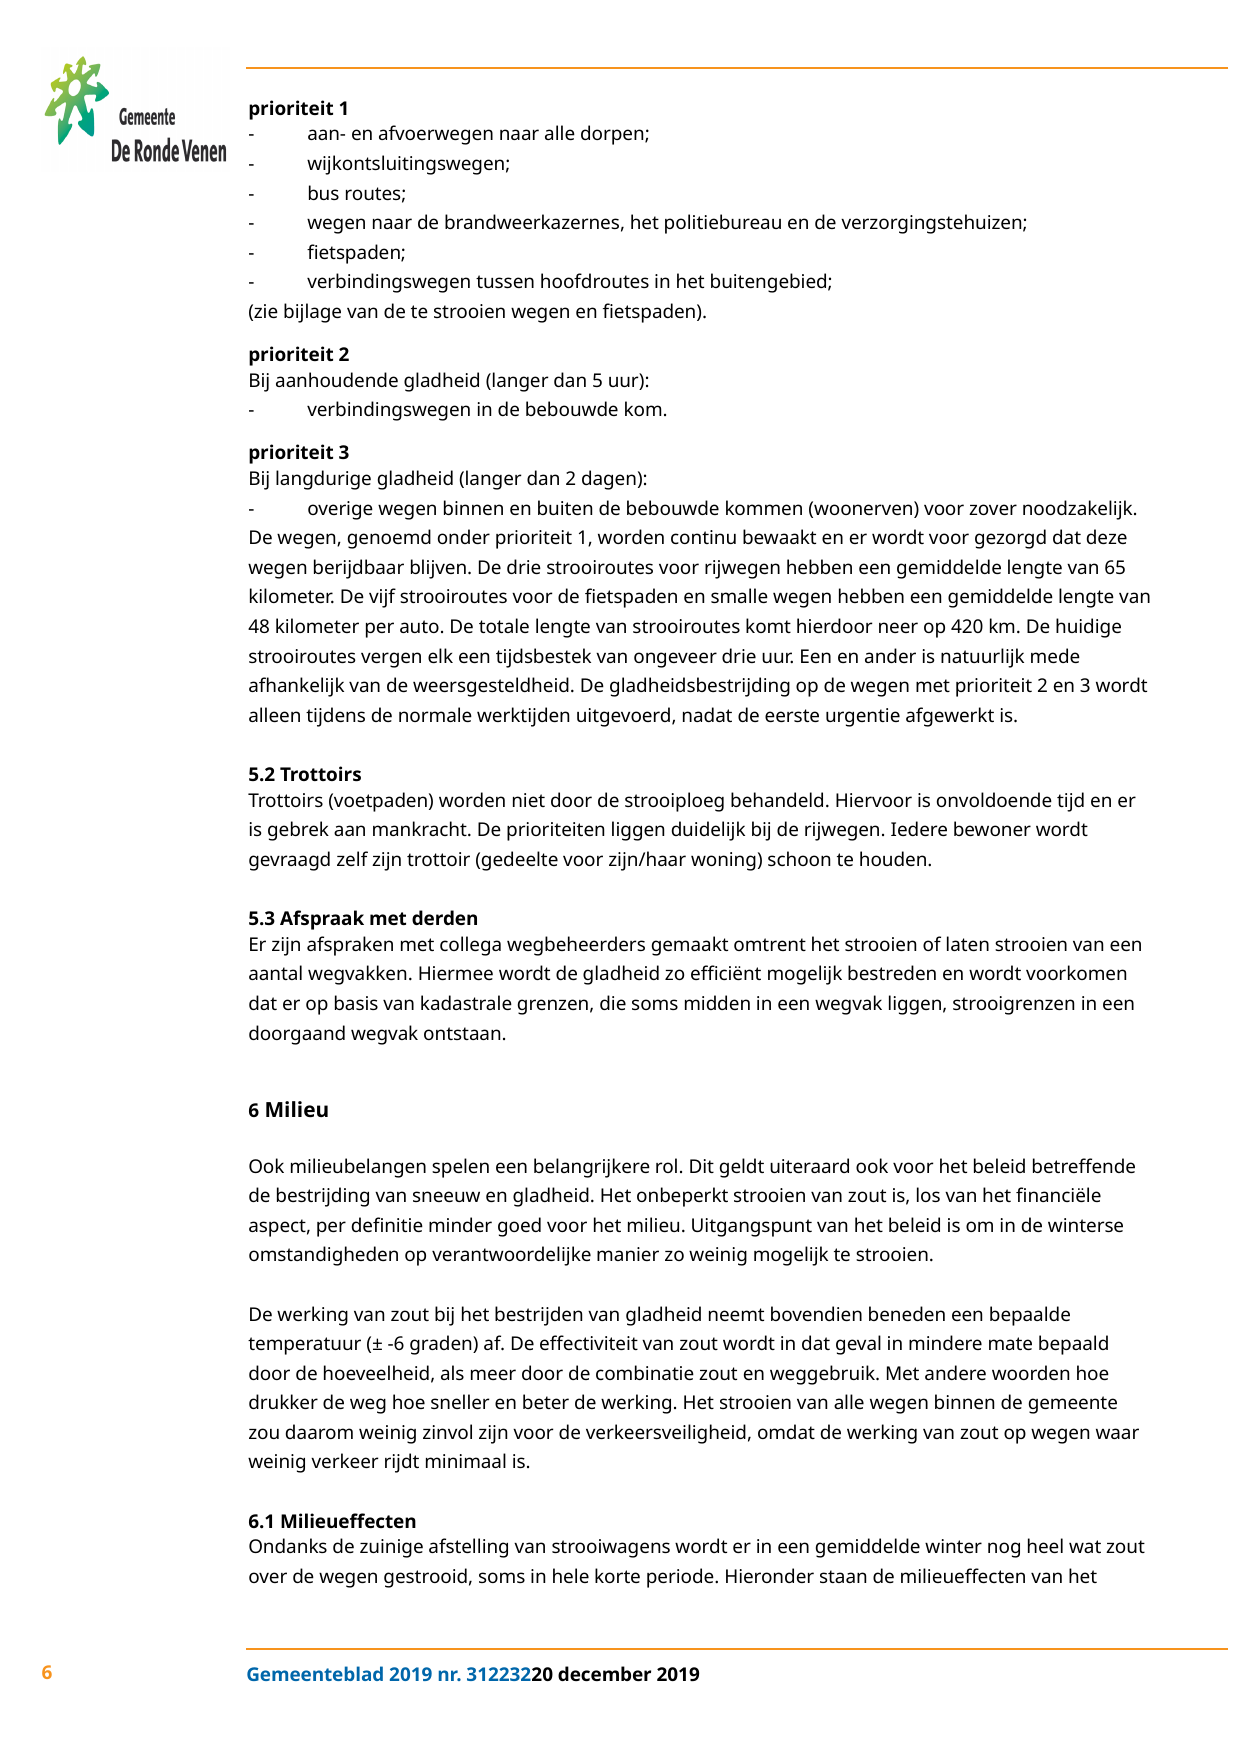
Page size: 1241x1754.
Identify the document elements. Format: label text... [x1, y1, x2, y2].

text 6 Milieu [248, 1095, 1152, 1123]
picture [41, 47, 231, 172]
list fietspaden; [248, 239, 1152, 264]
list overige wegen binnen en buiten de bebouwde kommen (woonerven) voor zover noodzakelijk. [248, 495, 1152, 521]
list wijkontsluitingswegen; [248, 150, 1152, 176]
text De wegen, genoemd onder prioriteit 1, worden continu bewaakt en er wordt voor gezorgd dat deze wegen berijdbaar blijven. De drie strooiroutes voor rijwegen hebben een gemiddelde lengte van 65 kilometer. De vijf strooiroutes voor de fietspaden en smalle wegen hebben een gemiddelde lengte van 48 kilometer per auto. De totale lengte van strooiroutes komt hierdoor neer op 420 km. De huidige strooiroutes vergen elk een tijdsbestek van ongeveer drie uur. Een en ander is natuurlijk mede afhankelijk van de weersgesteldheid. De gladheidsbestrijding op de wegen met prioriteit 2 en 3 wordt alleen tijdens de normale werktijden uitgevoerd, nadat de eerste urgentie afgewerkt is. [248, 524, 1152, 728]
list wegen naar de brandweerkazernes, het politiebureau en de verzorgingstehuizen; [248, 209, 1152, 235]
list bus routes; [248, 180, 1152, 205]
text prioriteit 3 [248, 439, 1152, 465]
text 5.2 Trottoirs [248, 761, 1152, 787]
list verbindingswegen tussen hoofdroutes in het buitengebied; [248, 268, 1152, 294]
text 6.1 Milieueffecten [248, 1508, 1152, 1534]
list verbindingswegen in de bebouwde kom. [248, 396, 1152, 422]
text Ook milieubelangen spelen een belangrijkere rol. Dit geldt uiteraard ook voor het beleid betreffende de bestrijding van sneeuw en gladheid. Het onbeperkt strooien van zout is, los van het financiële aspect, per definitie minder goed voor het milieu. Uitgangspunt van het beleid is om in de winterse omstandigheden op verantwoordelijke manier zo weinig mogelijk te strooien. [248, 1153, 1152, 1267]
text Er zijn afspraken met collega wegbeheerders gemaakt omtrent het strooien of laten strooien van een aantal wegvakken. Hiermee wordt de gladheid zo efficiënt mogelijk bestreden en wordt voorkomen dat er op basis van kadastrale grenzen, die soms midden in een wegvak liggen, strooigrenzen in een doorgaand wegvak ontstaan. [248, 931, 1152, 1045]
text Trottoirs (voetpaden) worden niet door de strooiploeg behandeld. Hiervoor is onvoldoende tijd en er is gebrek aan mankracht. De prioriteiten liggen duidelijk bij de rijwegen. Iedere bewoner wordt gevraagd zelf zijn trottoir (gedeelte voor zijn/haar woning) schoon te houden. [248, 787, 1152, 872]
text Bij langdurige gladheid (langer dan 2 dagen): [248, 465, 1152, 491]
list aan- en afvoerwegen naar alle dorpen; [248, 121, 1152, 146]
text 5.3 Afspraak met derden [248, 905, 1152, 931]
text prioriteit 2 [248, 341, 1152, 367]
text (zie bijlage van de te strooien wegen en fietspaden). [248, 298, 1152, 324]
text Bij aanhoudende gladheid (langer dan 5 uur): [248, 367, 1152, 393]
text De werking van zout bij het bestrijden van gladheid neemt bovendien beneden een bepaalde temperatuur (± -6 graden) af. De effectiviteit van zout wordt in dat geval in mindere mate bepaald door de hoeveelheid, als meer door de combinatie zout en weggebruik. Met andere woorden hoe drukker de weg hoe sneller en beter de werking. Het strooien van alle wegen binnen de gemeente zou daarom weinig zinvol zijn voor de verkeersveiligheid, omdat de werking van zout op wegen waar weinig verkeer rijdt minimaal is. [248, 1301, 1152, 1474]
text Ondanks de zuinige afstelling van strooiwagens wordt er in een gemiddelde winter nog heel wat zout over de wegen gestrooid, soms in hele korte periode. Hieronder staan de milieueffecten van het [248, 1534, 1152, 1589]
text prioriteit 1 [248, 95, 1152, 121]
